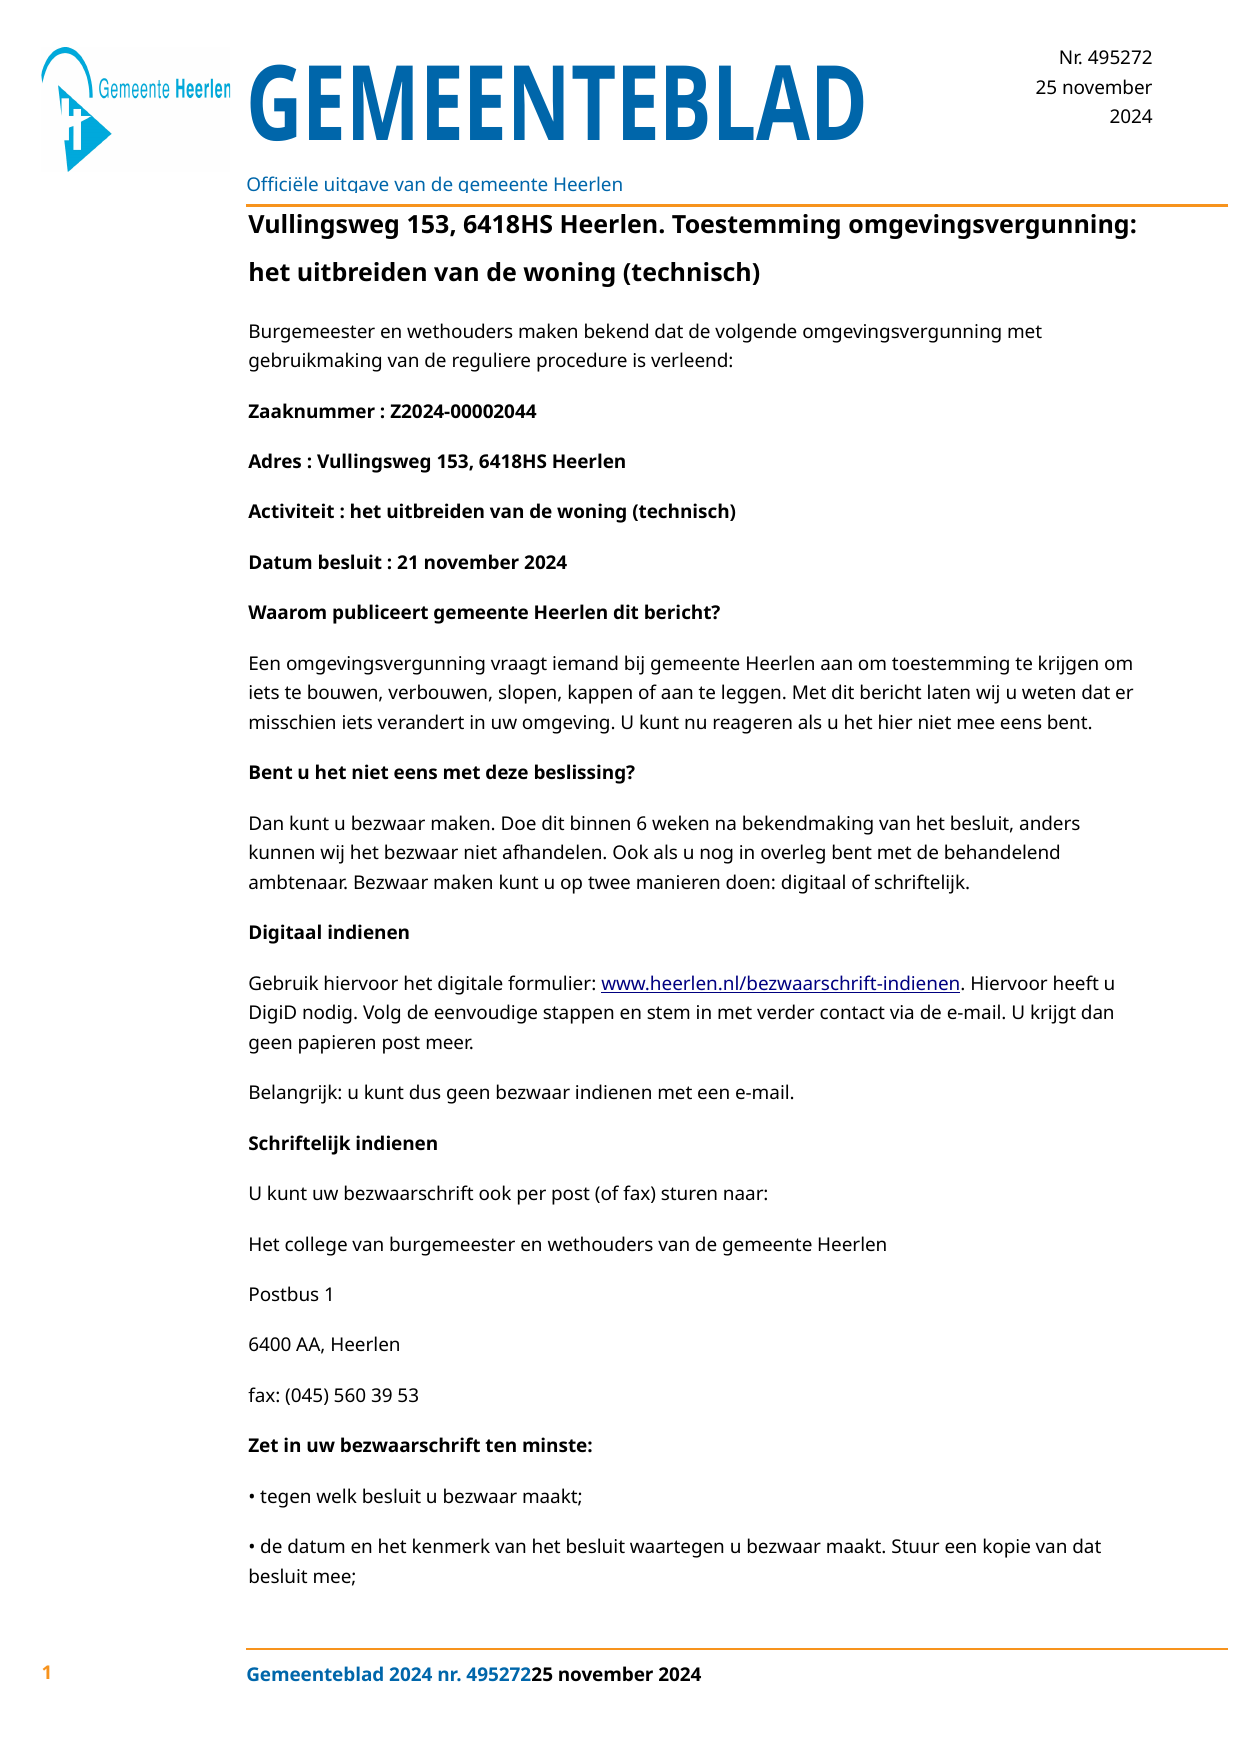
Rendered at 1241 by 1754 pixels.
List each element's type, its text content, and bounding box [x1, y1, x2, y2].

text Activiteit : het uitbreiden van de woning (technisch) [248, 499, 1152, 524]
text Een omgevingsvergunning vraagt iemand bij gemeente Heerlen aan om toestemming te krijgen om iets te bouwen, verbouwen, slopen, kappen of aan te leggen. Met dit bericht laten wij u weten dat er misschien iets verandert in uw omgeving. U kunt nu reageren als u het hier niet mee eens bent. [248, 650, 1152, 735]
text Dan kunt u bezwaar maken. Doe dit binnen 6 weken na bekendmaking van het besluit, anders kunnen wij het bezwaar niet afhandelen. Ook als u nog in overleg bent met de behandelend ambtenaar. Bezwaar maken kunt u op twee manieren doen: digitaal of schriftelijk. [248, 810, 1152, 895]
text Belangrijk: u kunt dus geen bezwaar indienen met een e-mail. [248, 1079, 1152, 1105]
text Zaaknummer : Z2024-00002044 [248, 398, 1152, 424]
text • tegen welk besluit u bezwaar maakt; [248, 1483, 1152, 1509]
text Vullingsweg 153, 6418HS Heerlen. Toestemming omgevingsvergunning: het uitbreiden van de woning (technisch) [248, 207, 1152, 288]
text Schriftelijk indienen [248, 1130, 1152, 1156]
text fax: (045) 560 39 53 [248, 1382, 1152, 1408]
text Burgemeester en wethouders maken bekend dat de volgende omgevingsvergunning met gebruikmaking van de reguliere procedure is verleend: [248, 318, 1152, 373]
text Gebruik hiervoor het digitale formulier: www.heerlen.nl/bezwaarschrift-indienen. Hiervoor heeft u DigiD nodig. Volg de eenvoudige stappen en stem in met verder contact via de e-mail. U krijgt dan geen papieren post meer. [248, 970, 1152, 1055]
text Zet in uw bezwaarschrift ten minste: [248, 1432, 1152, 1458]
text Datum besluit : 21 november 2024 [248, 549, 1152, 575]
text U kunt uw bezwaarschrift ook per post (of fax) sturen naar: [248, 1180, 1152, 1206]
text • de datum en het kenmerk van het besluit waartegen u bezwaar maakt. Stuur een kopie van dat besluit mee; [248, 1533, 1152, 1589]
text Digitaal indienen [248, 919, 1152, 945]
text 6400 AA, Heerlen [248, 1332, 1152, 1357]
text Het college van burgemeester en wethouders van de gemeente Heerlen [248, 1231, 1152, 1257]
text Adres : Vullingsweg 153, 6418HS Heerlen [248, 448, 1152, 474]
text Postbus 1 [248, 1281, 1152, 1307]
text Bent u het niet eens met deze beslissing? [248, 759, 1152, 785]
picture [41, 47, 59, 70]
text Waarom publiceert gemeente Heerlen dit bericht? [248, 599, 1152, 625]
picture [41, 47, 231, 172]
